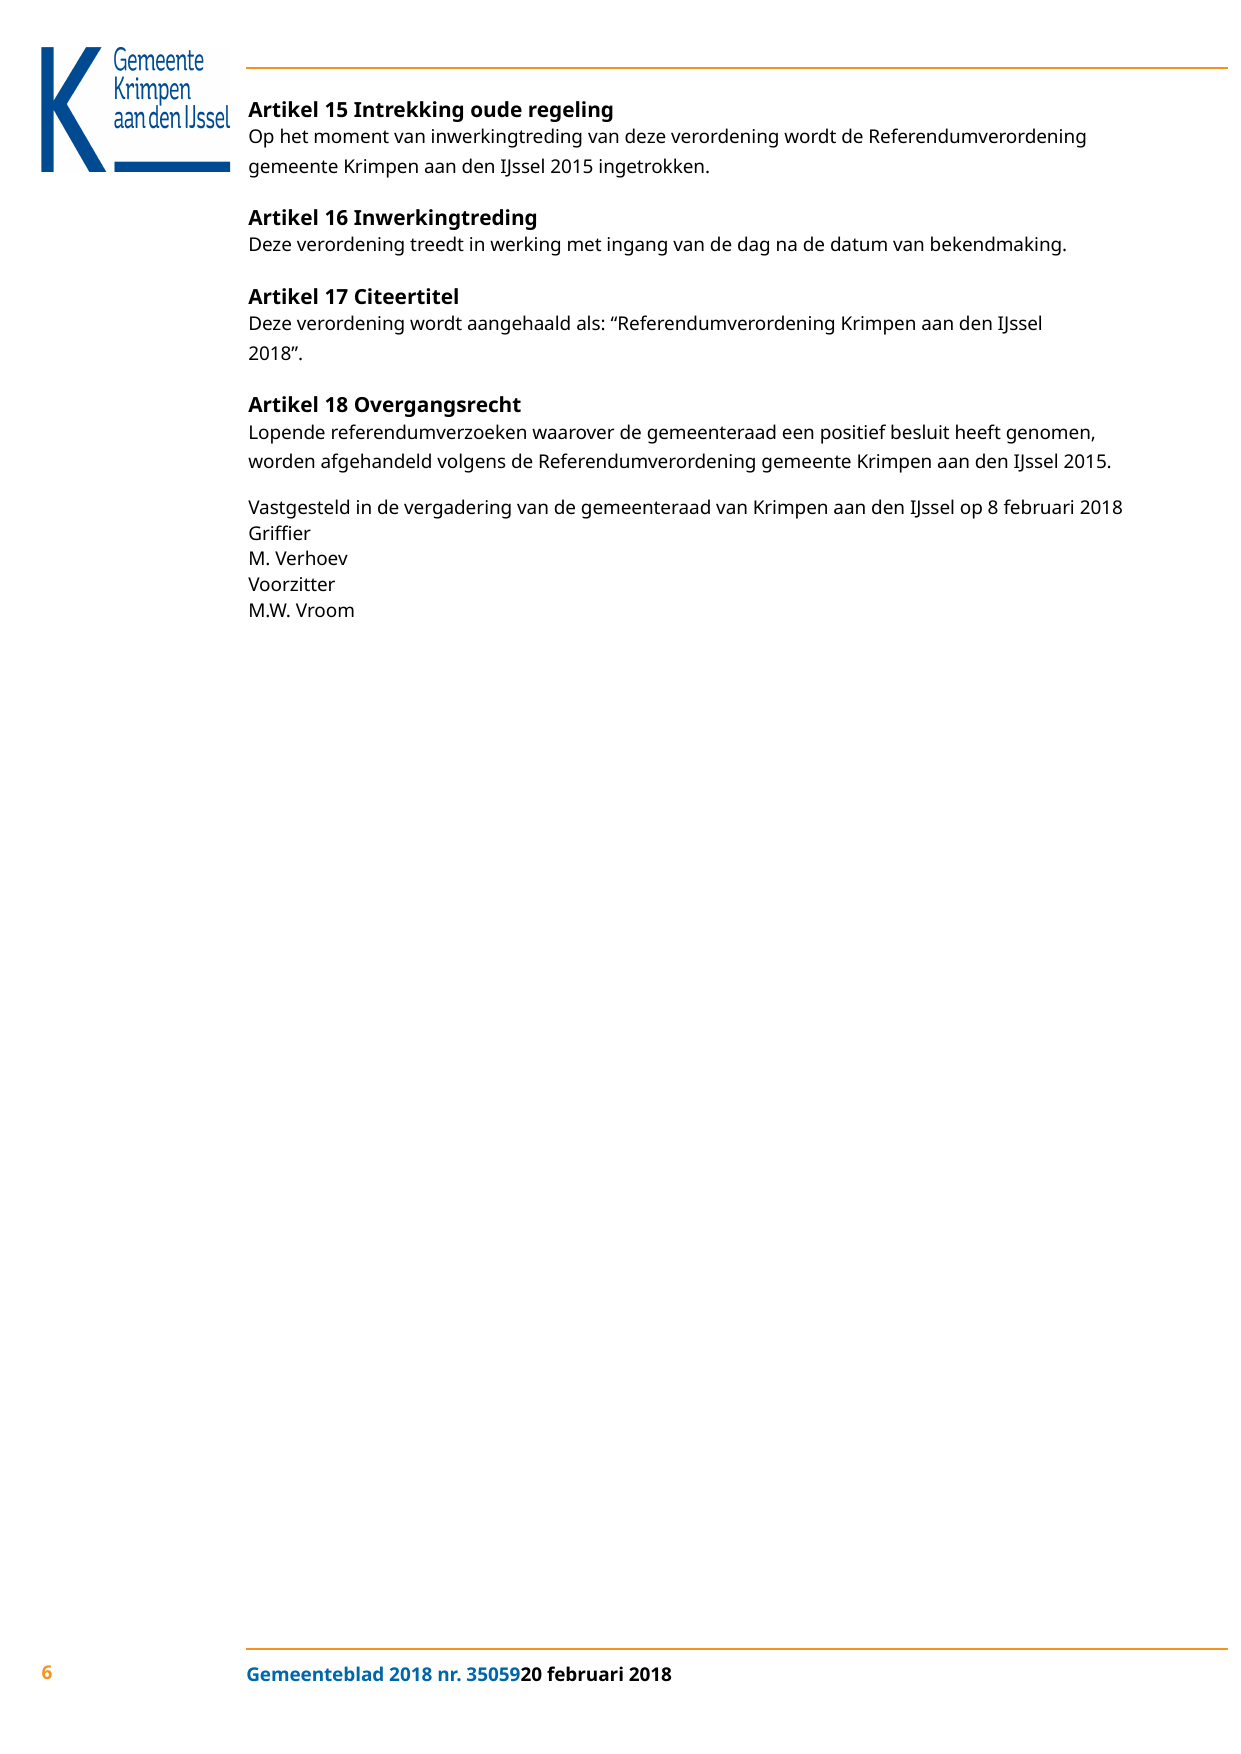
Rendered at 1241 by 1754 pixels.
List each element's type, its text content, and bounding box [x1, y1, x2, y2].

text Voorzitter [248, 571, 1152, 597]
text Lopende referendumverzoeken waarover de gemeenteraad een positief besluit heeft genomen, worden afgehandeld volgens de Referendumverordening gemeente Krimpen aan den IJssel 2015. [248, 419, 1152, 474]
picture [41, 47, 231, 172]
text Artikel 16 Inwerkingtreding [248, 203, 1152, 232]
text 2018”. [248, 340, 1152, 366]
text Artikel 17 Citeertitel [248, 282, 1152, 311]
text Griffier [248, 520, 1152, 546]
text Op het moment van inwerkingtreding van deze verordening wordt de Referendumverordening gemeente Krimpen aan den IJssel 2015 ingetrokken. [248, 123, 1152, 178]
text Artikel 15 Intrekking oude regeling [248, 95, 1152, 123]
text Vastgesteld in de vergadering van de gemeenteraad van Krimpen aan den IJssel op 8 februari 2018 [248, 494, 1152, 520]
text M.W. Vroom [248, 597, 1152, 623]
text M. Verhoev [248, 546, 1152, 571]
text Artikel 18 Overgangsrecht [248, 391, 1152, 419]
text Deze verordening wordt aangehaald als: “Referendumverordening Krimpen aan den IJssel [248, 311, 1152, 336]
text Deze verordening treedt in werking met ingang van de dag na de datum van bekendmaking. [248, 232, 1152, 257]
